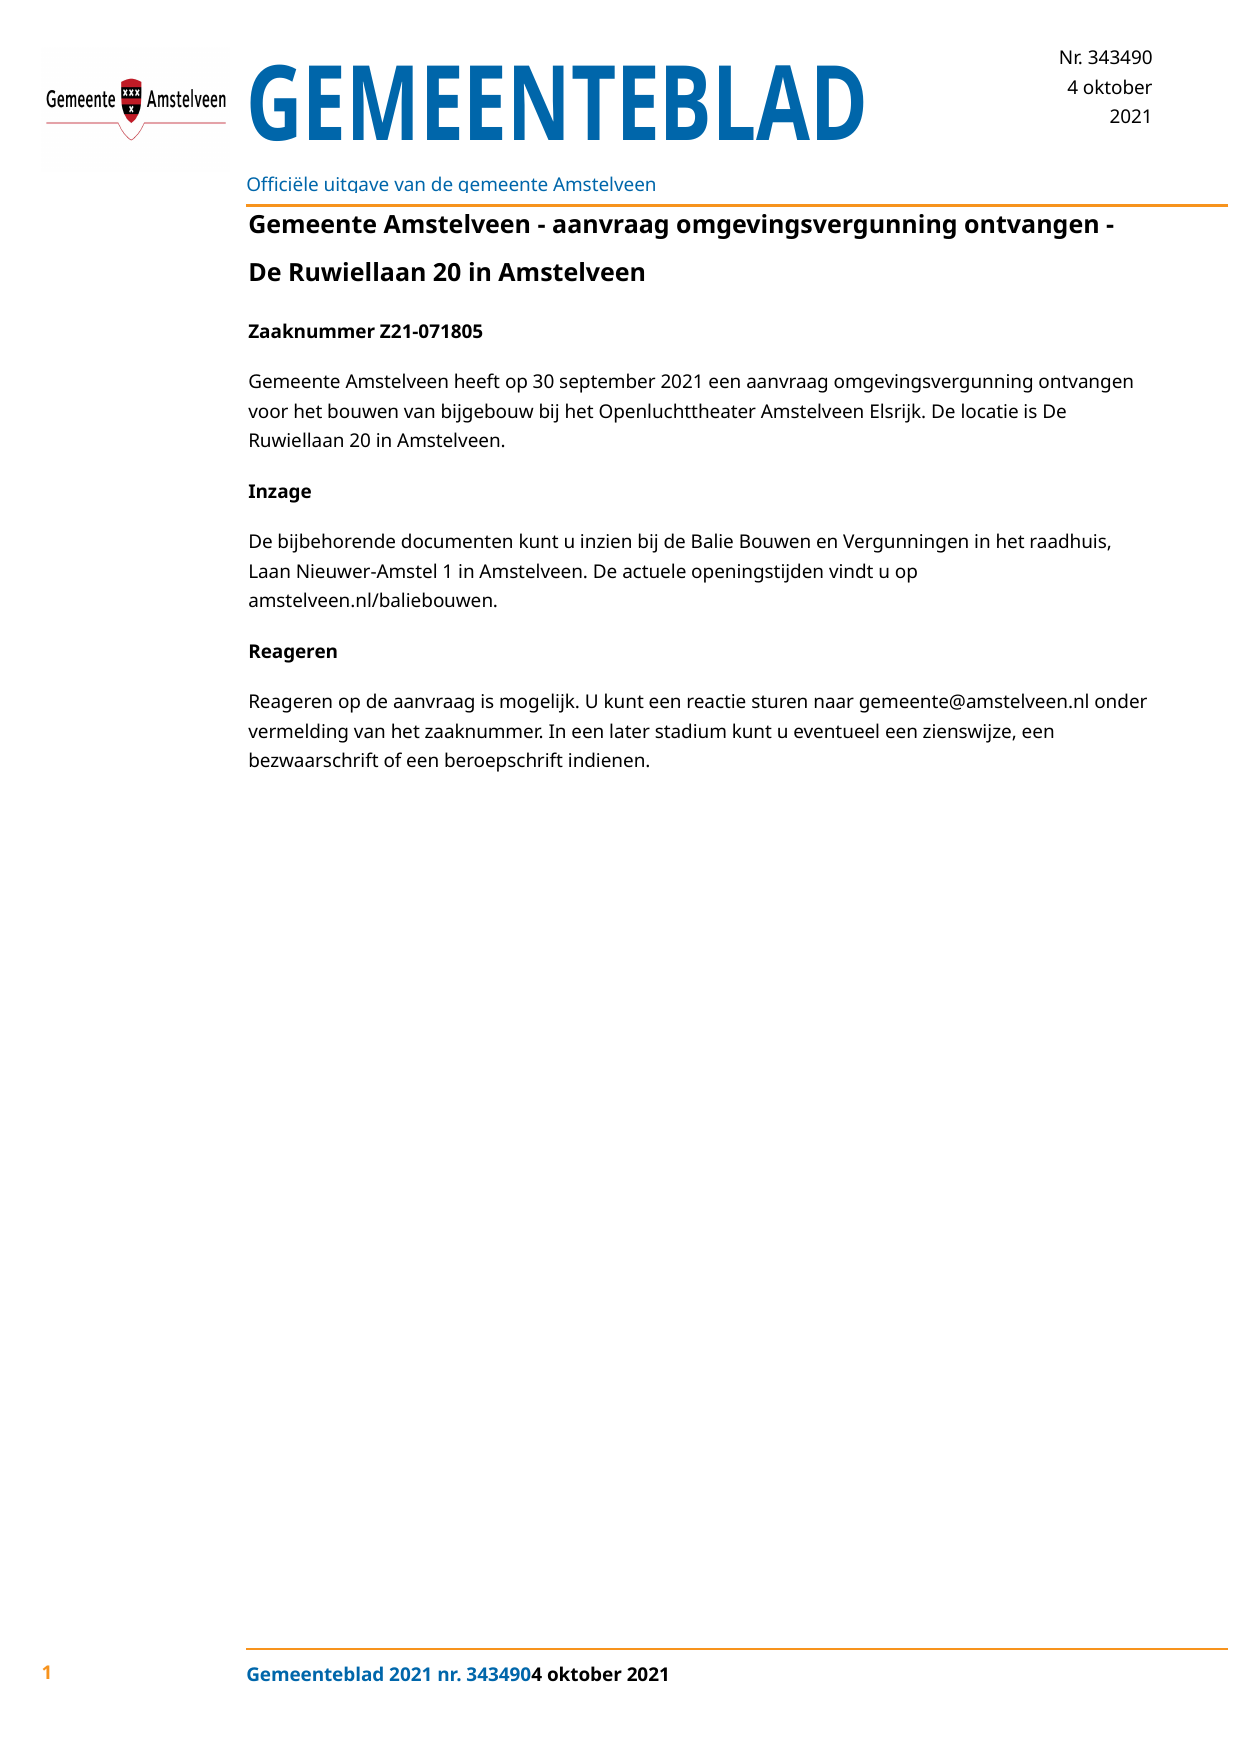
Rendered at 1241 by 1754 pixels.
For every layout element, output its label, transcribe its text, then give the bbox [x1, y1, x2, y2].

text Zaaknummer Z21-071805 [248, 318, 1152, 344]
text Gemeente Amstelveen - aanvraag omgevingsvergunning ontvangen - De Ruwiellaan 20 in Amstelveen [248, 207, 1152, 288]
text Inzage [248, 478, 1152, 504]
text Reageren op de aanvraag is mogelijk. U kunt een reactie sturen naar gemeente@amstelveen.nl onder vermelding van het zaaknummer. In een later stadium kunt u eventueel een zienswijze, een bezwaarschrift of een beroepschrift indienen. [248, 688, 1152, 773]
text Gemeente Amstelveen heeft op 30 september 2021 een aanvraag omgevingsvergunning ontvangen voor het bouwen van bijgebouw bij het Openluchttheater Amstelveen Elsrijk. De locatie is De Ruwiellaan 20 in Amstelveen. [248, 368, 1152, 453]
picture [41, 47, 231, 172]
text Reageren [248, 638, 1152, 664]
text De bijbehorende documenten kunt u inzien bij de Balie Bouwen en Vergunningen in het raadhuis, Laan Nieuwer-Amstel 1 in Amstelveen. De actuele openingstijden vindt u op amstelveen.nl/baliebouwen. [248, 528, 1152, 613]
